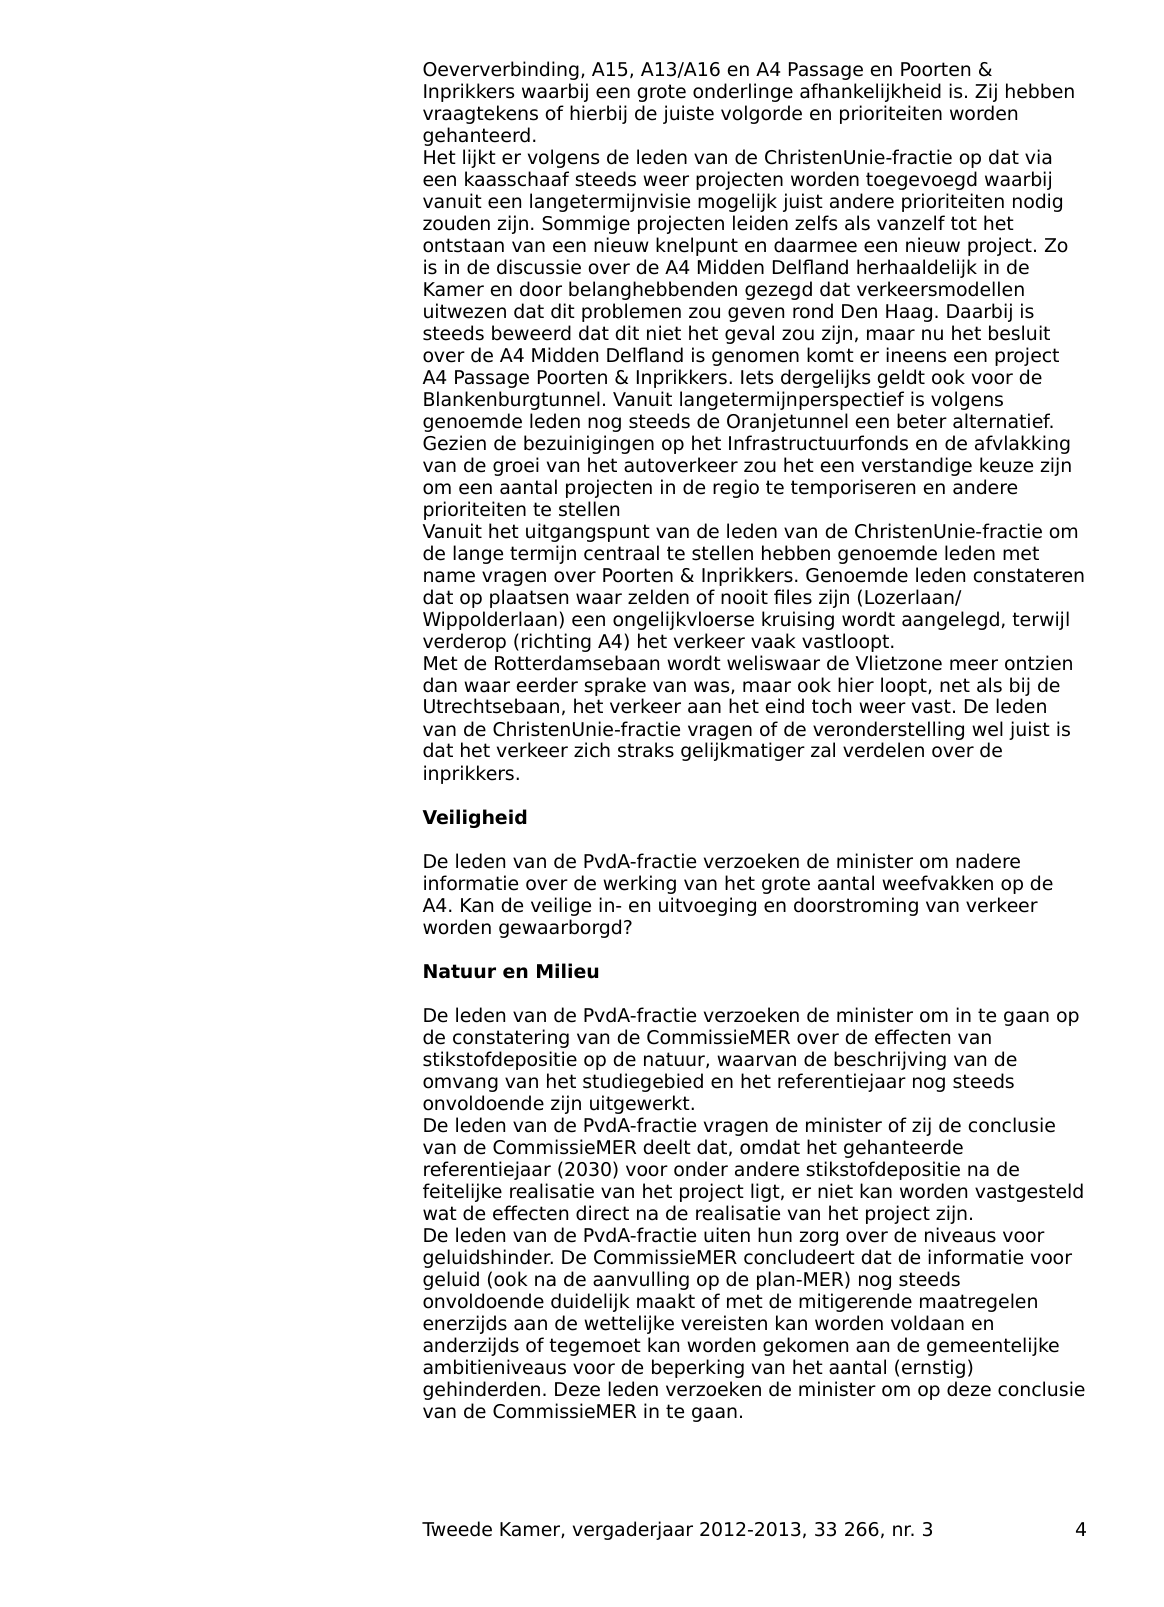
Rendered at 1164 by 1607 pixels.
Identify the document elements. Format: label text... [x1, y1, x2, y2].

text De leden van de PvdA-fractie verzoeken de minister om in te gaan op de constatering van de CommissieMER over de effecten van stikstofdepositie op de natuur, waarvan de beschrijving van de omvang van het studiegebied en het referentiejaar nog steeds onvoldoende zijn uitgewerkt. [422, 1005, 1087, 1115]
text Het lijkt er volgens de leden van de ChristenUnie-fractie op dat via een kaasschaaf steeds weer projecten worden toegevoegd waarbij vanuit een langetermijnvisie mogelijk juist andere prioriteiten nodig zouden zijn. Sommige projecten leiden zelfs als vanzelf tot het ontstaan van een nieuw knelpunt en daarmee een nieuw project. Zo is in de discussie over de A4 Midden Delfland herhaaldelijk in de Kamer en door belanghebbenden gezegd dat verkeersmodellen uitwezen dat dit problemen zou geven rond Den Haag. Daarbij is steeds beweerd dat dit niet het geval zou zijn, maar nu het besluit over de A4 Midden Delfland is genomen komt er ineens een project A4 Passage Poorten & Inprikkers. Iets dergelijks geldt ook voor de Blankenburgtunnel. Vanuit langetermijnperspectief is volgens genoemde leden nog steeds de Oranjetunnel een beter alternatief. Gezien de bezuinigingen op het Infrastructuurfonds en de afvlakking van de groei van het autoverkeer zou het een verstandige keuze zijn om een aantal projecten in de regio te temporiseren en andere prioriteiten te stellen [422, 147, 1087, 521]
subtitle Natuur en Milieu [422, 961, 1087, 983]
text De leden van de PvdA-fractie vragen de minister of zij de conclusie van de CommissieMER deelt dat, omdat het gehanteerde referentiejaar (2030) voor onder andere stikstofdepositie na de feitelijke realisatie van het project ligt, er niet kan worden vastgesteld wat de effecten direct na de realisatie van het project zijn. [422, 1115, 1087, 1225]
text Met de Rotterdamsebaan wordt weliswaar de Vlietzone meer ontzien dan waar eerder sprake van was, maar ook hier loopt, net als bij de Utrechtsebaan, het verkeer aan het eind toch weer vast. De leden van de ChristenUnie-fractie vragen of de veronderstelling wel juist is dat het verkeer zich straks gelijkmatiger zal verdelen over de inprikkers. [422, 652, 1087, 784]
text Oeververbinding, A15, A13/A16 en A4 Passage en Poorten & Inprikkers waarbij een grote onderlinge afhankelijkheid is. Zij hebben vraagtekens of hierbij de juiste volgorde en prioriteiten worden gehanteerd. [422, 59, 1087, 147]
text De leden van de PvdA-fractie uiten hun zorg over de niveaus voor geluidshinder. De CommissieMER concludeert dat de informatie voor geluid (ook na de aanvulling op de plan-MER) nog steeds onvoldoende duidelijk maakt of met de mitigerende maatregelen enerzijds aan de wettelijke vereisten kan worden voldaan en anderzijds of tegemoet kan worden gekomen aan de gemeentelijke ambitieniveaus voor de beperking van het aantal (ernstig) gehinderden. Deze leden verzoeken de minister om op deze conclusie van de CommissieMER in te gaan. [422, 1225, 1087, 1423]
text De leden van de PvdA-fractie verzoeken de minister om nadere informatie over de werking van het grote aantal weefvakken op de A4. Kan de veilige in- en uitvoeging en doorstroming van verkeer worden gewaarborgd? [422, 851, 1087, 939]
text Vanuit het uitgangspunt van de leden van de ChristenUnie-fractie om de lange termijn centraal te stellen hebben genoemde leden met name vragen over Poorten & Inprikkers. Genoemde leden constateren dat op plaatsen waar zelden of nooit files zijn (Lozerlaan/ Wippolderlaan) een ongelijkvloerse kruising wordt aangelegd, terwijl verderop (richting A4) het verkeer vaak vastloopt. [422, 521, 1087, 652]
subtitle Veiligheid [422, 807, 1087, 828]
